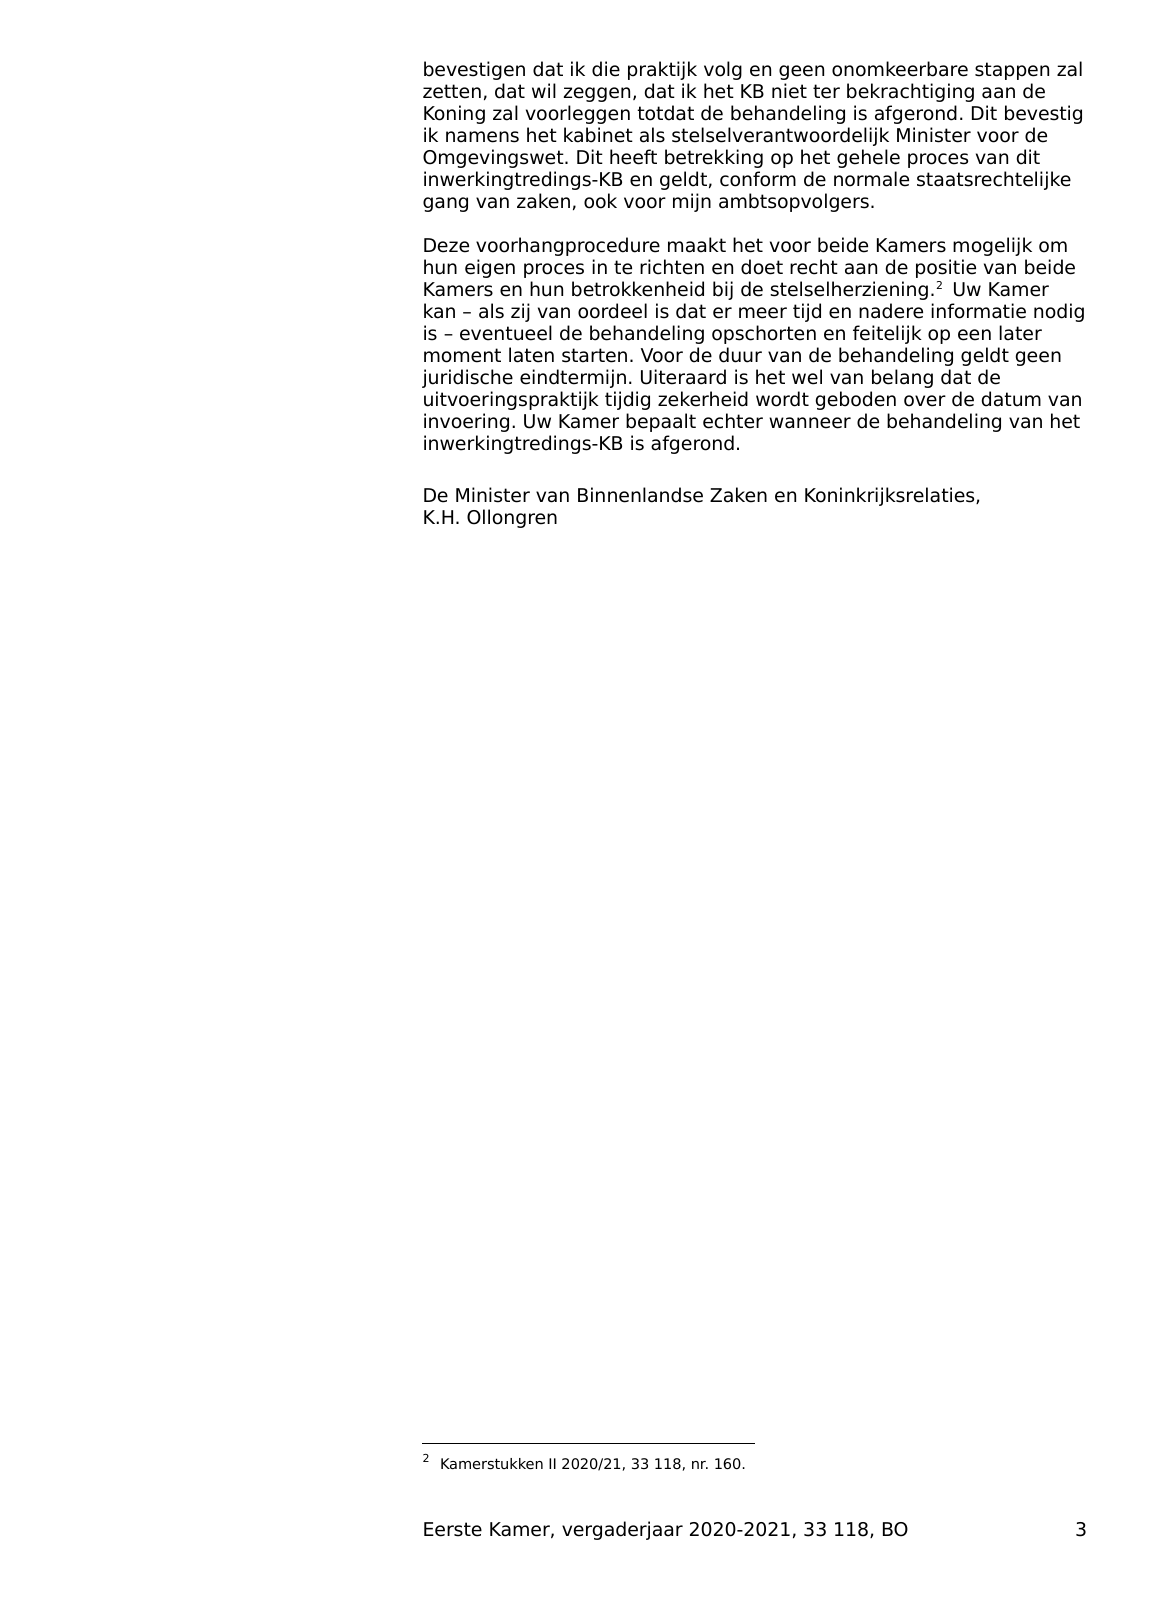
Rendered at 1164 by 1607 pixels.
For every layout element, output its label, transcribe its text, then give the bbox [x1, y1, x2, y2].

text Kamerstukken II 2020/21, 33 118, nr. 160. [422, 1452, 1087, 1474]
text bevestigen dat ik die praktijk volg en geen onomkeerbare stappen zal zetten, dat wil zeggen, dat ik het KB niet ter bekrachtiging aan de Koning zal voorleggen totdat de behandeling is afgerond. Dit bevestig ik namens het kabinet als stelselverantwoordelijk Minister voor de Omgevingswet. Dit heeft betrekking op het gehele proces van dit inwerkingtredings-KB en geldt, conform de normale staatsrechtelijke gang van zaken, ook voor mijn ambtsopvolgers. [422, 59, 1087, 213]
text Deze voorhangprocedure maakt het voor beide Kamers mogelijk om hun eigen proces in te richten en doet recht aan de positie van beide Kamers en hun betrokkenheid bij de stelselherziening. Uw Kamer kan – als zij van oordeel is dat er meer tijd en nadere informatie nodig is – eventueel de behandeling opschorten en feitelijk op een later moment laten starten. Voor de duur van de behandeling geldt geen juridische eindtermijn. Uiteraard is het wel van belang dat de uitvoeringspraktijk tijdig zekerheid wordt geboden over de datum van invoering. Uw Kamer bepaalt echter wanneer de behandeling van het inwerkingtredings-KB is afgerond. [422, 235, 1087, 455]
text De Minister van Binnenlandse Zaken en Koninkrijksrelaties, K.H. Ollongren [422, 485, 1087, 529]
